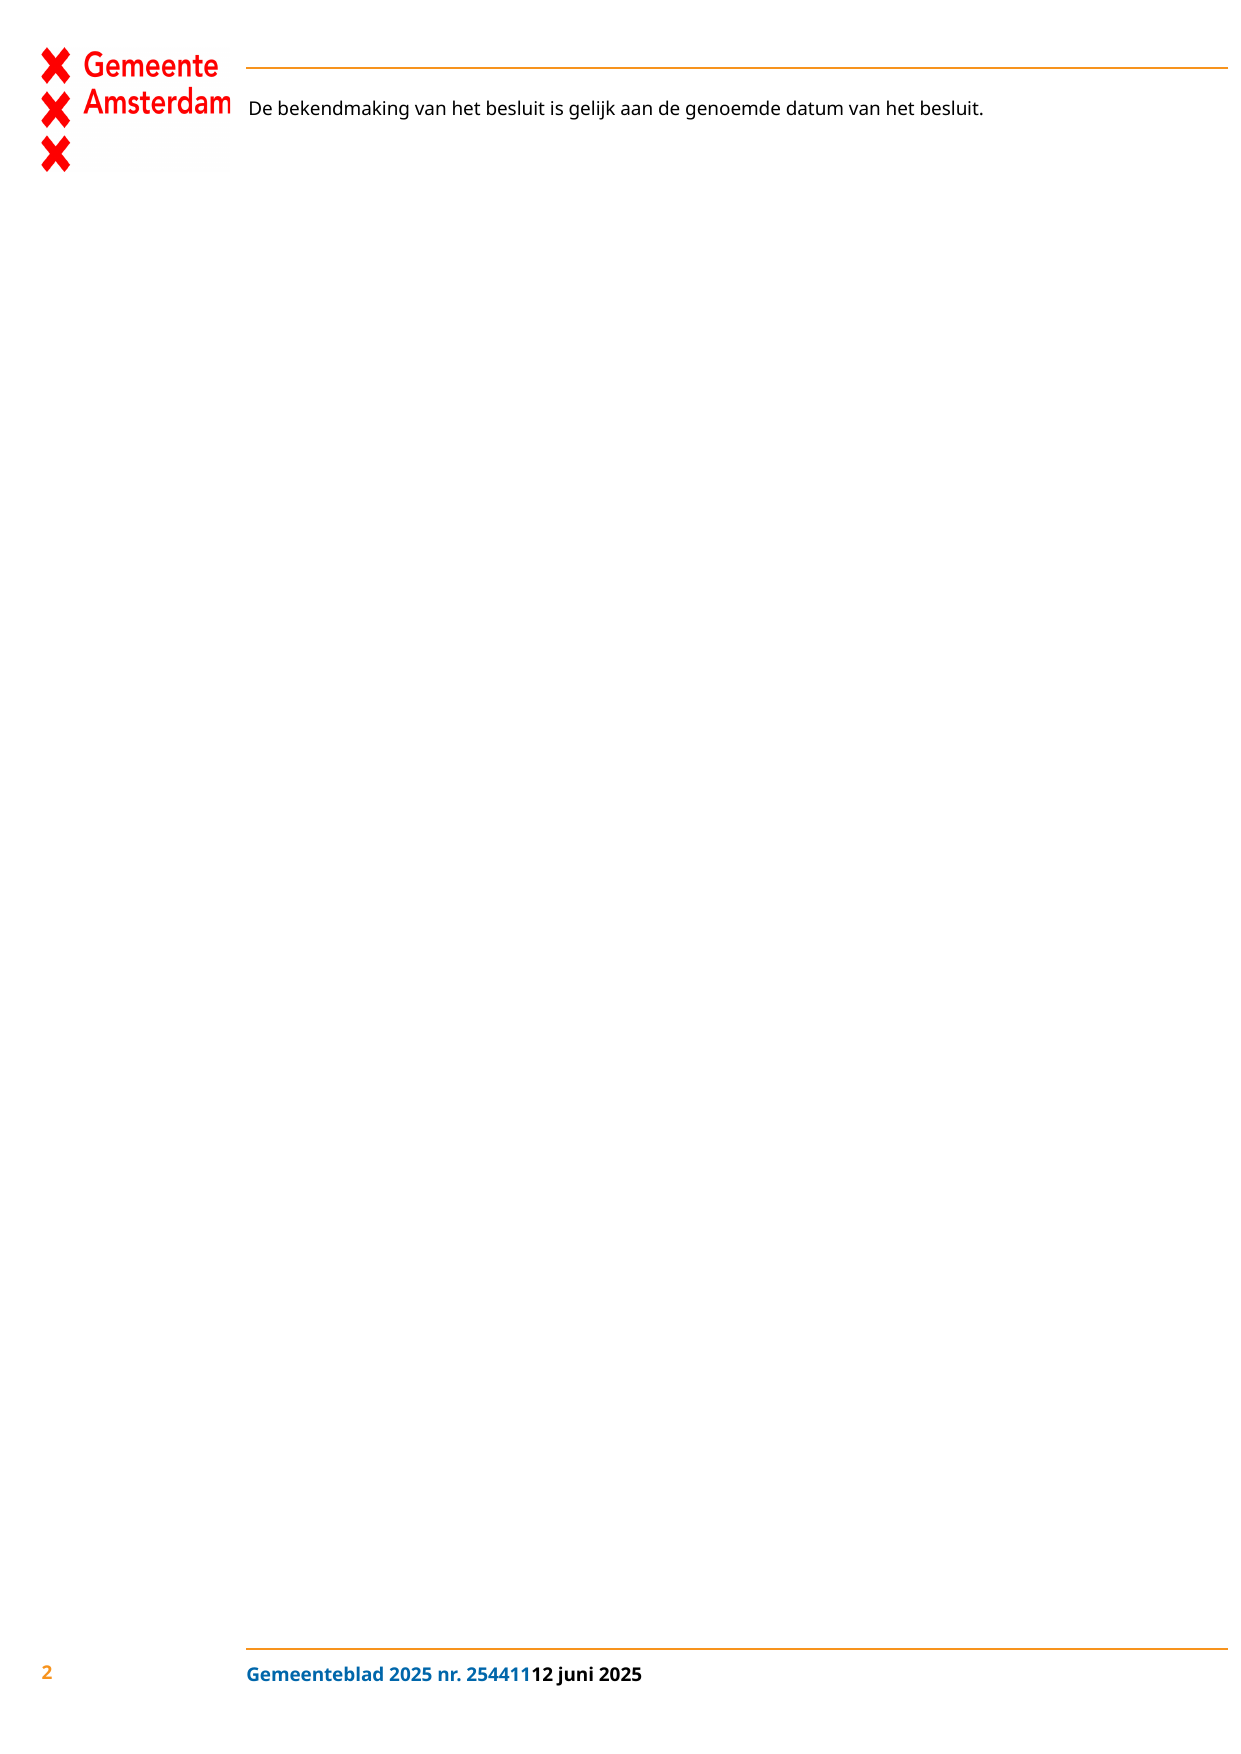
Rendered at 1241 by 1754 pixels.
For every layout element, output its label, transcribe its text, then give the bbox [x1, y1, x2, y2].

text De bekendmaking van het besluit is gelijk aan de genoemde datum van het besluit. [248, 95, 1152, 121]
picture [41, 47, 231, 172]
